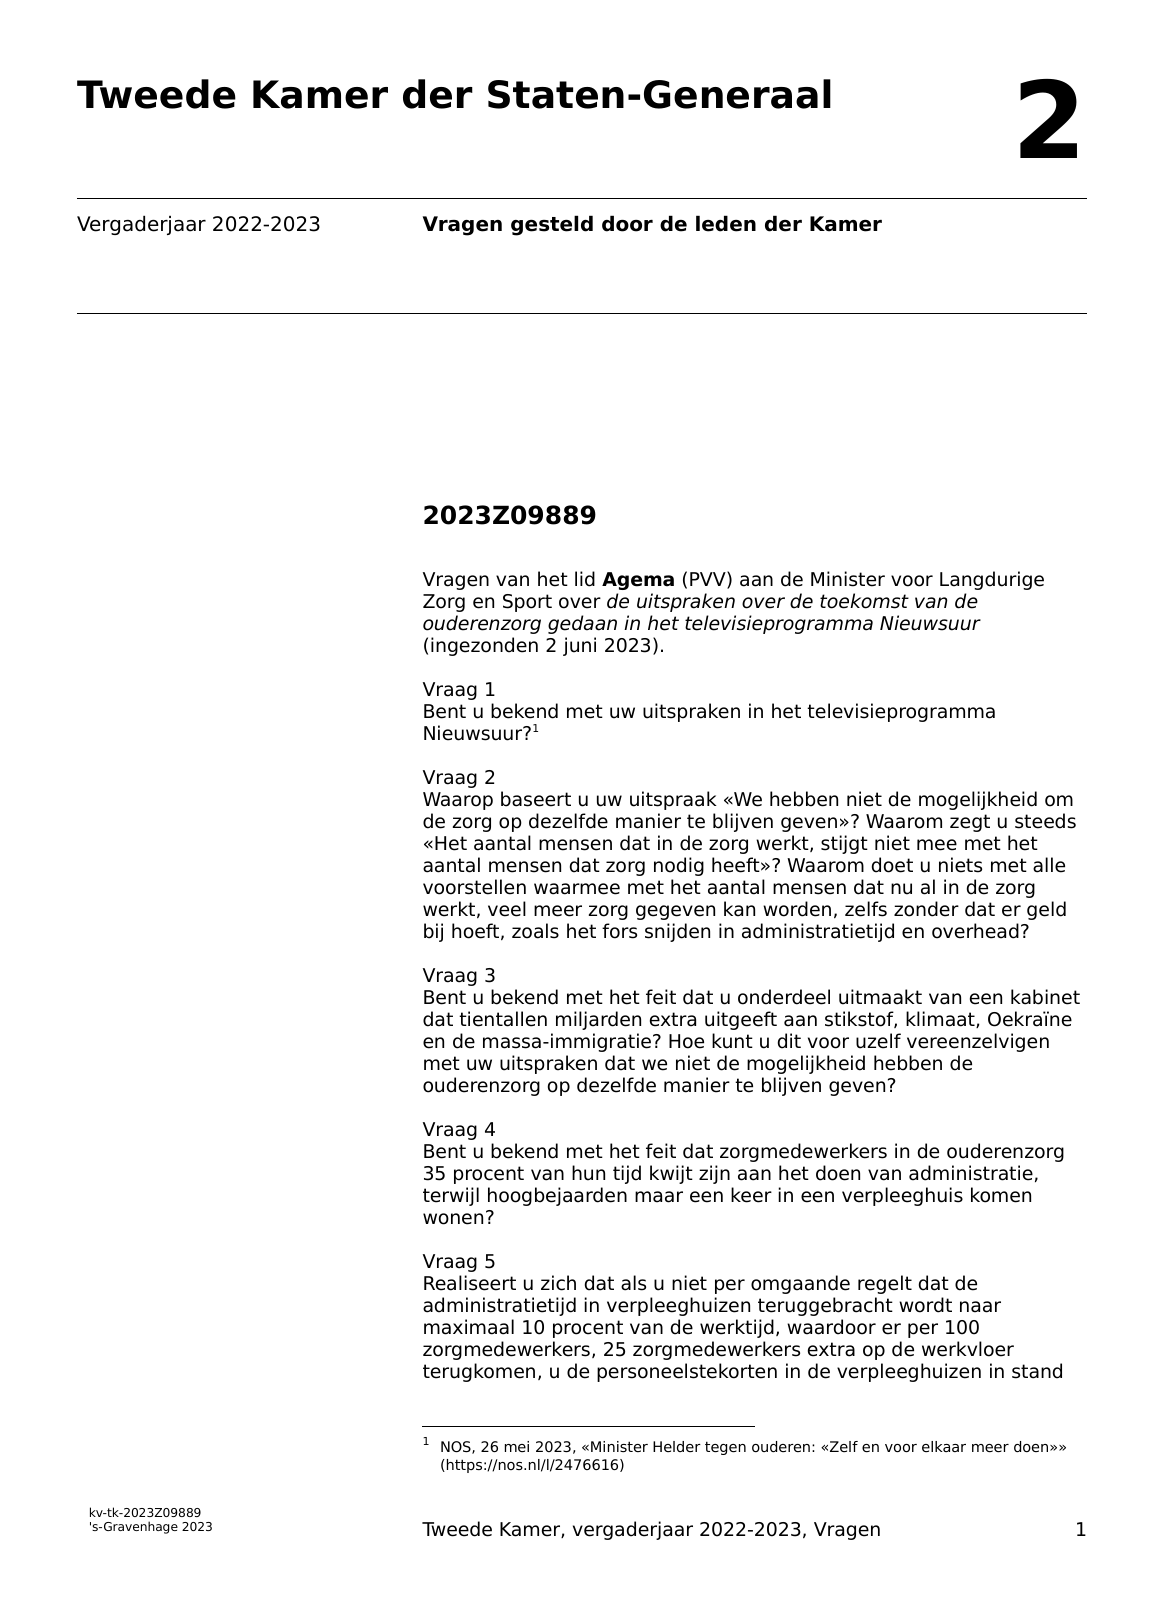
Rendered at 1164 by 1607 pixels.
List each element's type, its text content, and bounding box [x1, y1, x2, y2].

text Realiseert u zich dat als u niet per omgaande regelt dat de administratietijd in verpleeghuizen teruggebracht wordt naar maximaal 10 procent van de werktijd, waardoor er per 100 zorgmedewerkers, 25 zorgmedewerkers extra op de werkvloer terugkomen, u de personeelstekorten in de verpleeghuizen in stand [422, 1273, 1087, 1383]
text Vraag 3 [422, 965, 1087, 987]
text Vraag 4 [422, 1119, 1087, 1141]
table_cell Vergaderjaar 2022-2023 [77, 199, 422, 313]
table_header Tweede Kamer der Staten-Generaal [77, 59, 886, 198]
text Bent u bekend met uw uitspraken in het televisieprogramma Nieuwsuur? [422, 701, 1087, 745]
text 's-Gravenhage 2023 [88, 1520, 323, 1534]
table_header 2 [886, 59, 1087, 198]
text Bent u bekend met het feit dat zorgmedewerkers in de ouderenzorg 35 procent van hun tijd kwijt zijn aan het doen van administratie, terwijl hoogbejaarden maar een keer in een verpleeghuis komen wonen? [422, 1141, 1087, 1229]
text NOS, 26 mei 2023, «Minister Helder tegen ouderen: «Zelf en voor elkaar meer doen»» (https://nos.nl/l/2476616) [422, 1435, 1087, 1474]
table_cell Vragen gesteld door de leden der Kamer [422, 199, 1087, 313]
text Vraag 5 [422, 1251, 1087, 1273]
text Vraag 2 [422, 767, 1087, 789]
text kv-tk-2023Z09889 [88, 1506, 323, 1520]
text Bent u bekend met het feit dat u onderdeel uitmaakt van een kabinet dat tientallen miljarden extra uitgeeft aan stikstof, klimaat, Oekraïne en de massa-immigratie? Hoe kunt u dit voor uzelf vereenzelvigen met uw uitspraken dat we niet de mogelijkheid hebben de ouderenzorg op dezelfde manier te blijven geven? [422, 987, 1087, 1097]
text Vraag 1 [422, 679, 1087, 701]
text Vragen van het lid Agema (PVV) aan de Minister voor Langdurige Zorg en Sport over de uitspraken over de toekomst van de ouderenzorg gedaan in het televisieprogramma Nieuwsuur (ingezonden 2 juni 2023). [422, 569, 1087, 657]
text 2023Z09889 [422, 501, 1087, 531]
text Waarop baseert u uw uitspraak «We hebben niet de mogelijkheid om de zorg op dezelfde manier te blijven geven»? Waarom zegt u steeds «Het aantal mensen dat in de zorg werkt, stijgt niet mee met het aantal mensen dat zorg nodig heeft»? Waarom doet u niets met alle voorstellen waarmee met het aantal mensen dat nu al in de zorg werkt, veel meer zorg gegeven kan worden, zelfs zonder dat er geld bij hoeft, zoals het fors snijden in administratietijd en overhead? [422, 789, 1087, 943]
